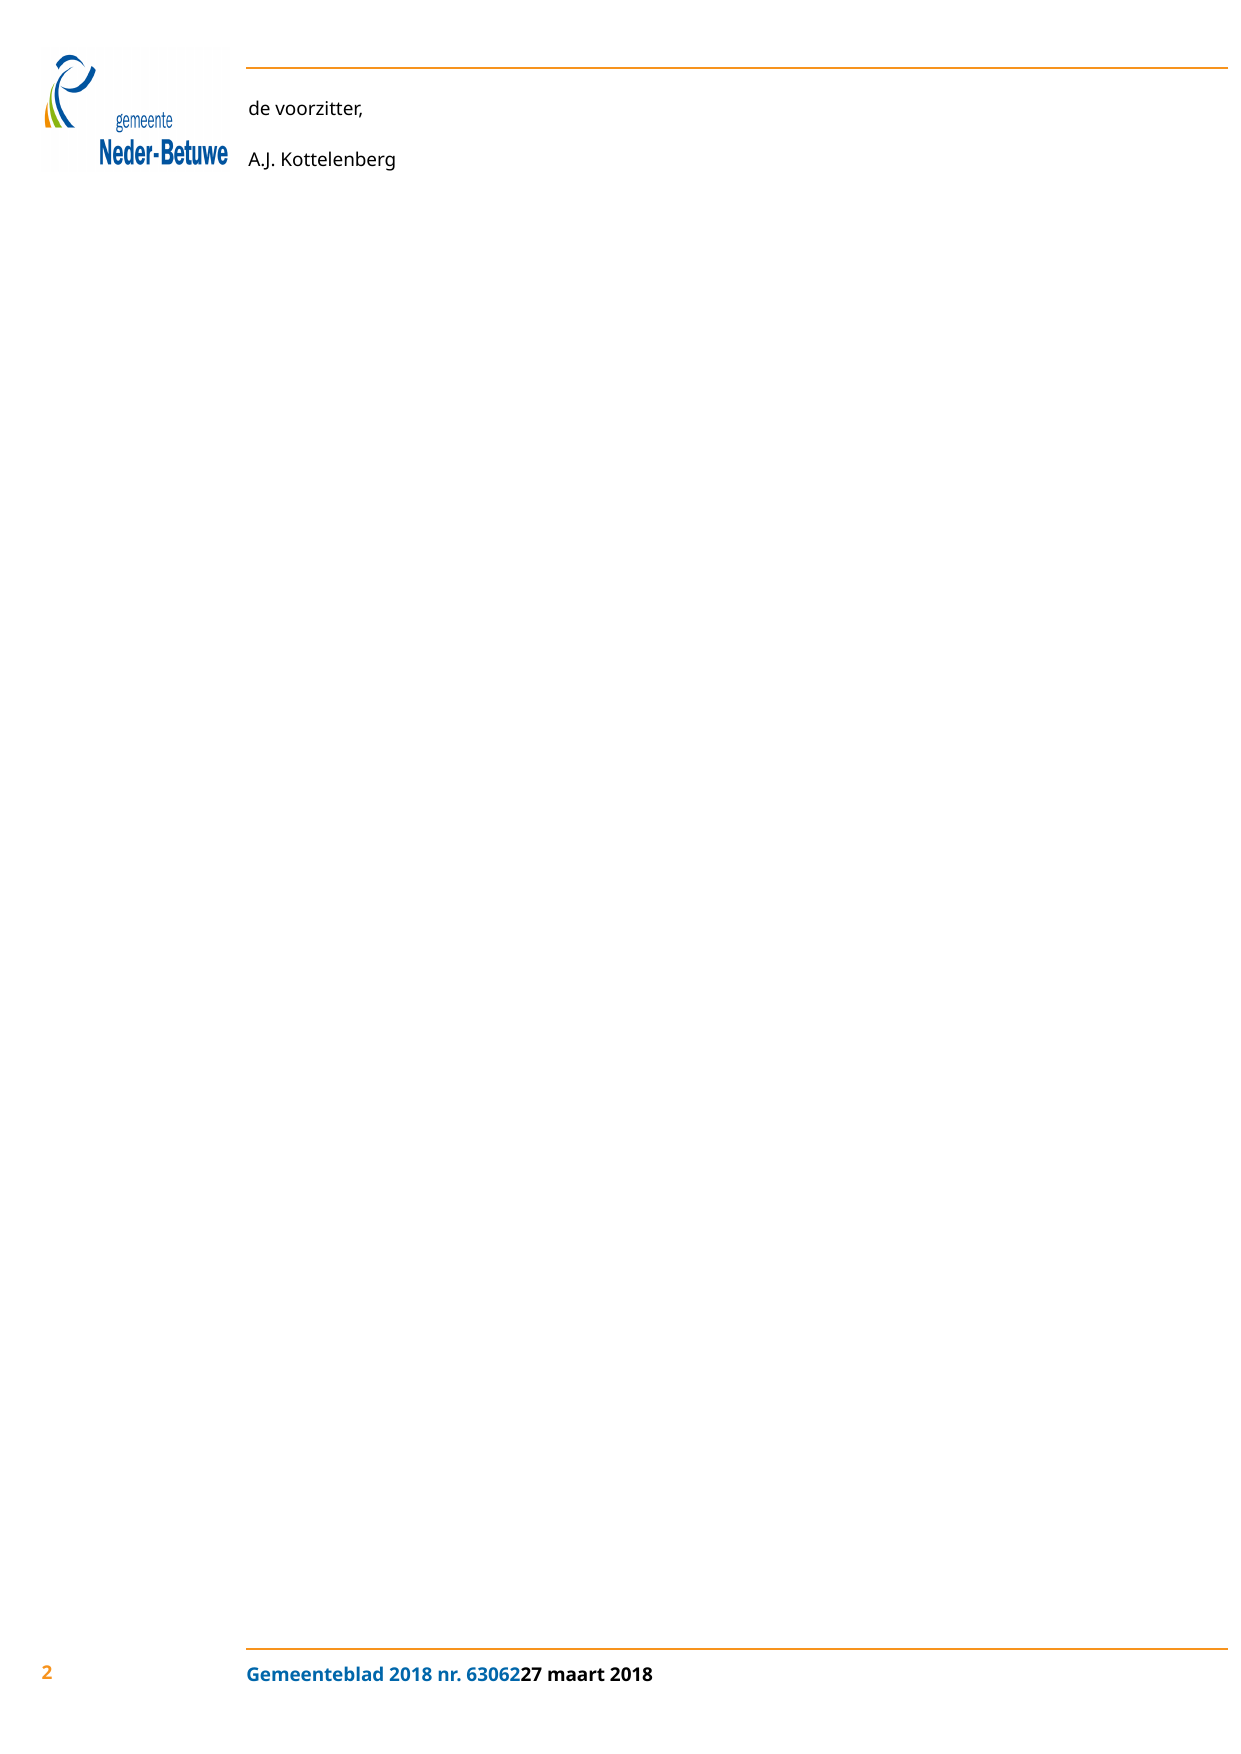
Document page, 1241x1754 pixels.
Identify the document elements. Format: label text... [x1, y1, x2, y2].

text A.J. Kottelenberg [248, 146, 1152, 172]
picture [41, 47, 231, 172]
text de voorzitter, [248, 95, 1152, 121]
